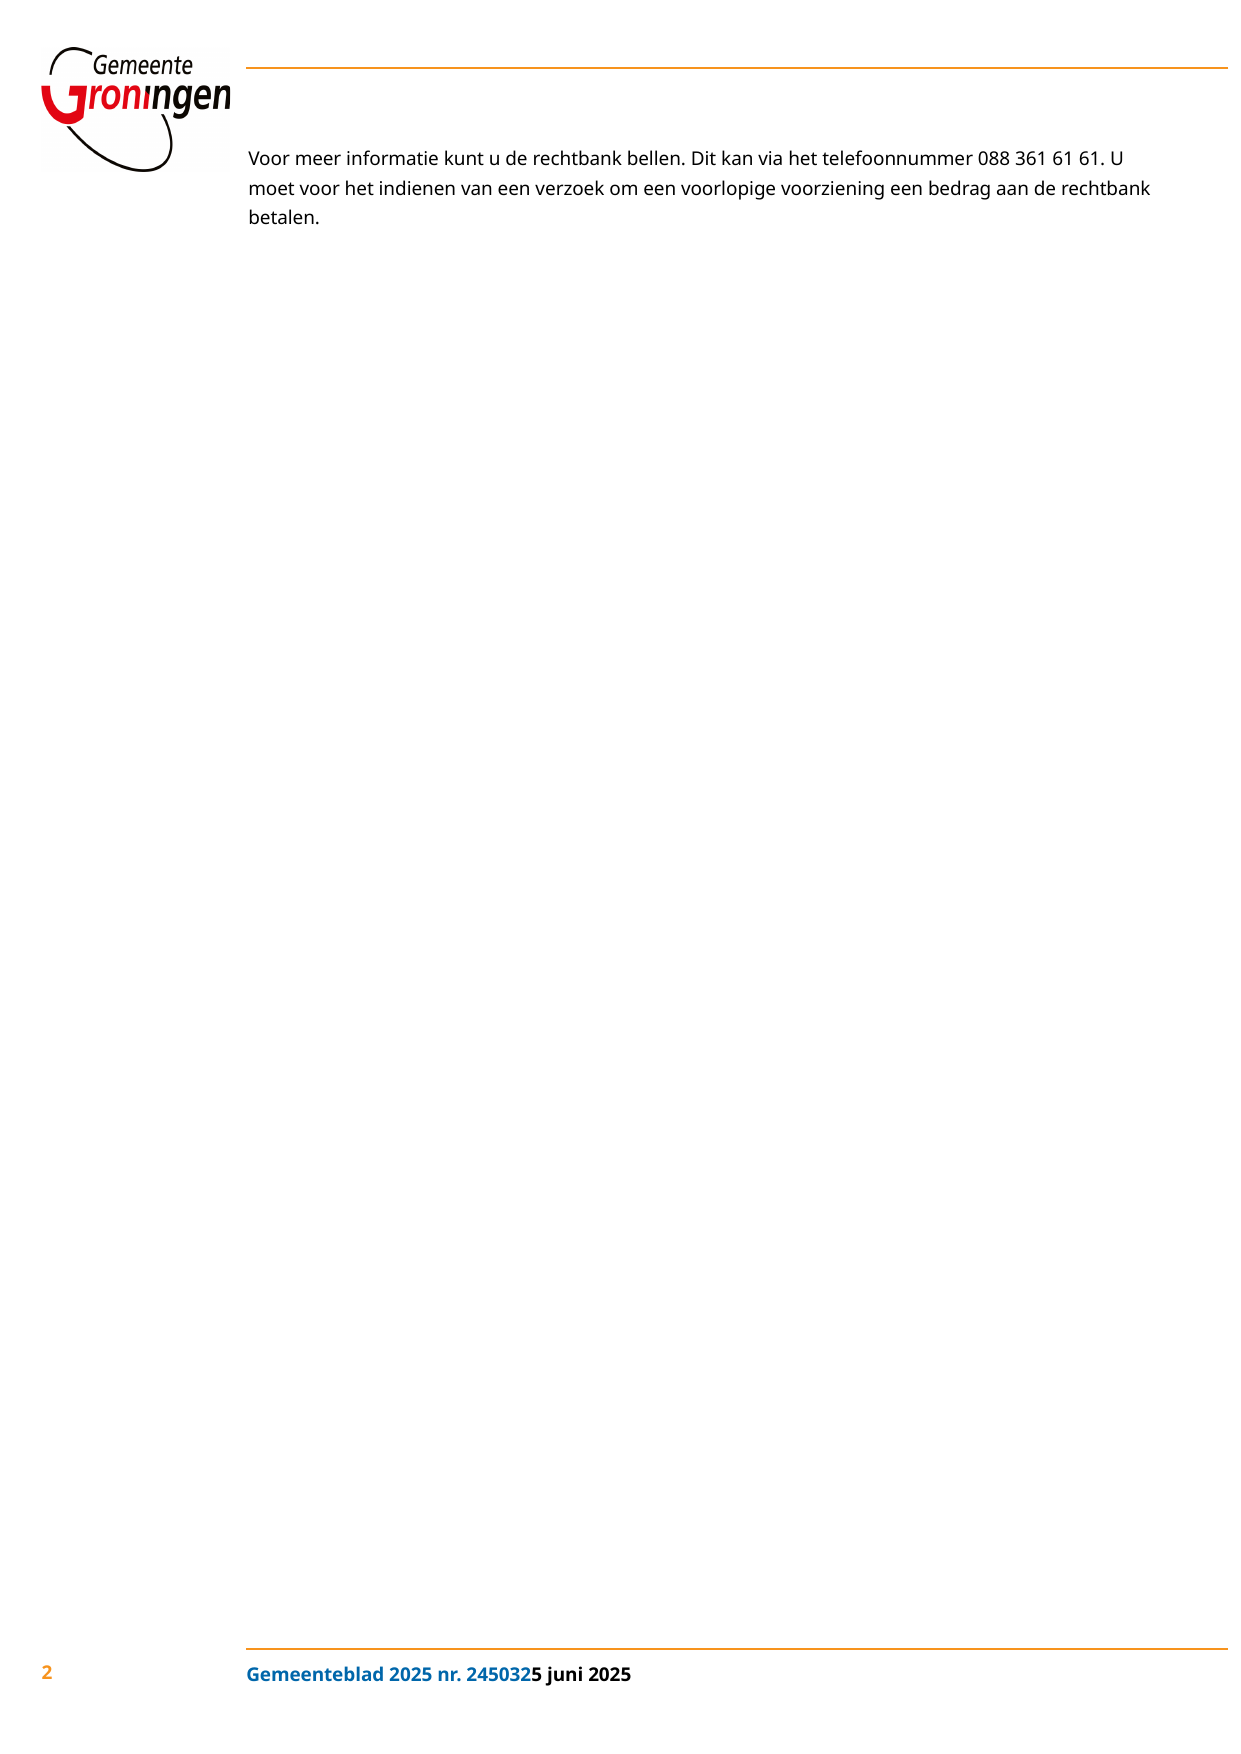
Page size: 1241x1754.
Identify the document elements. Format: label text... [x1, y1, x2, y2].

picture [41, 47, 231, 172]
text Voor meer informatie kunt u de rechtbank bellen. Dit kan via het telefoonnummer 088 361 61 61. U moet voor het indienen van een verzoek om een voorlopige voorziening een bedrag aan de rechtbank betalen. [248, 145, 1152, 230]
